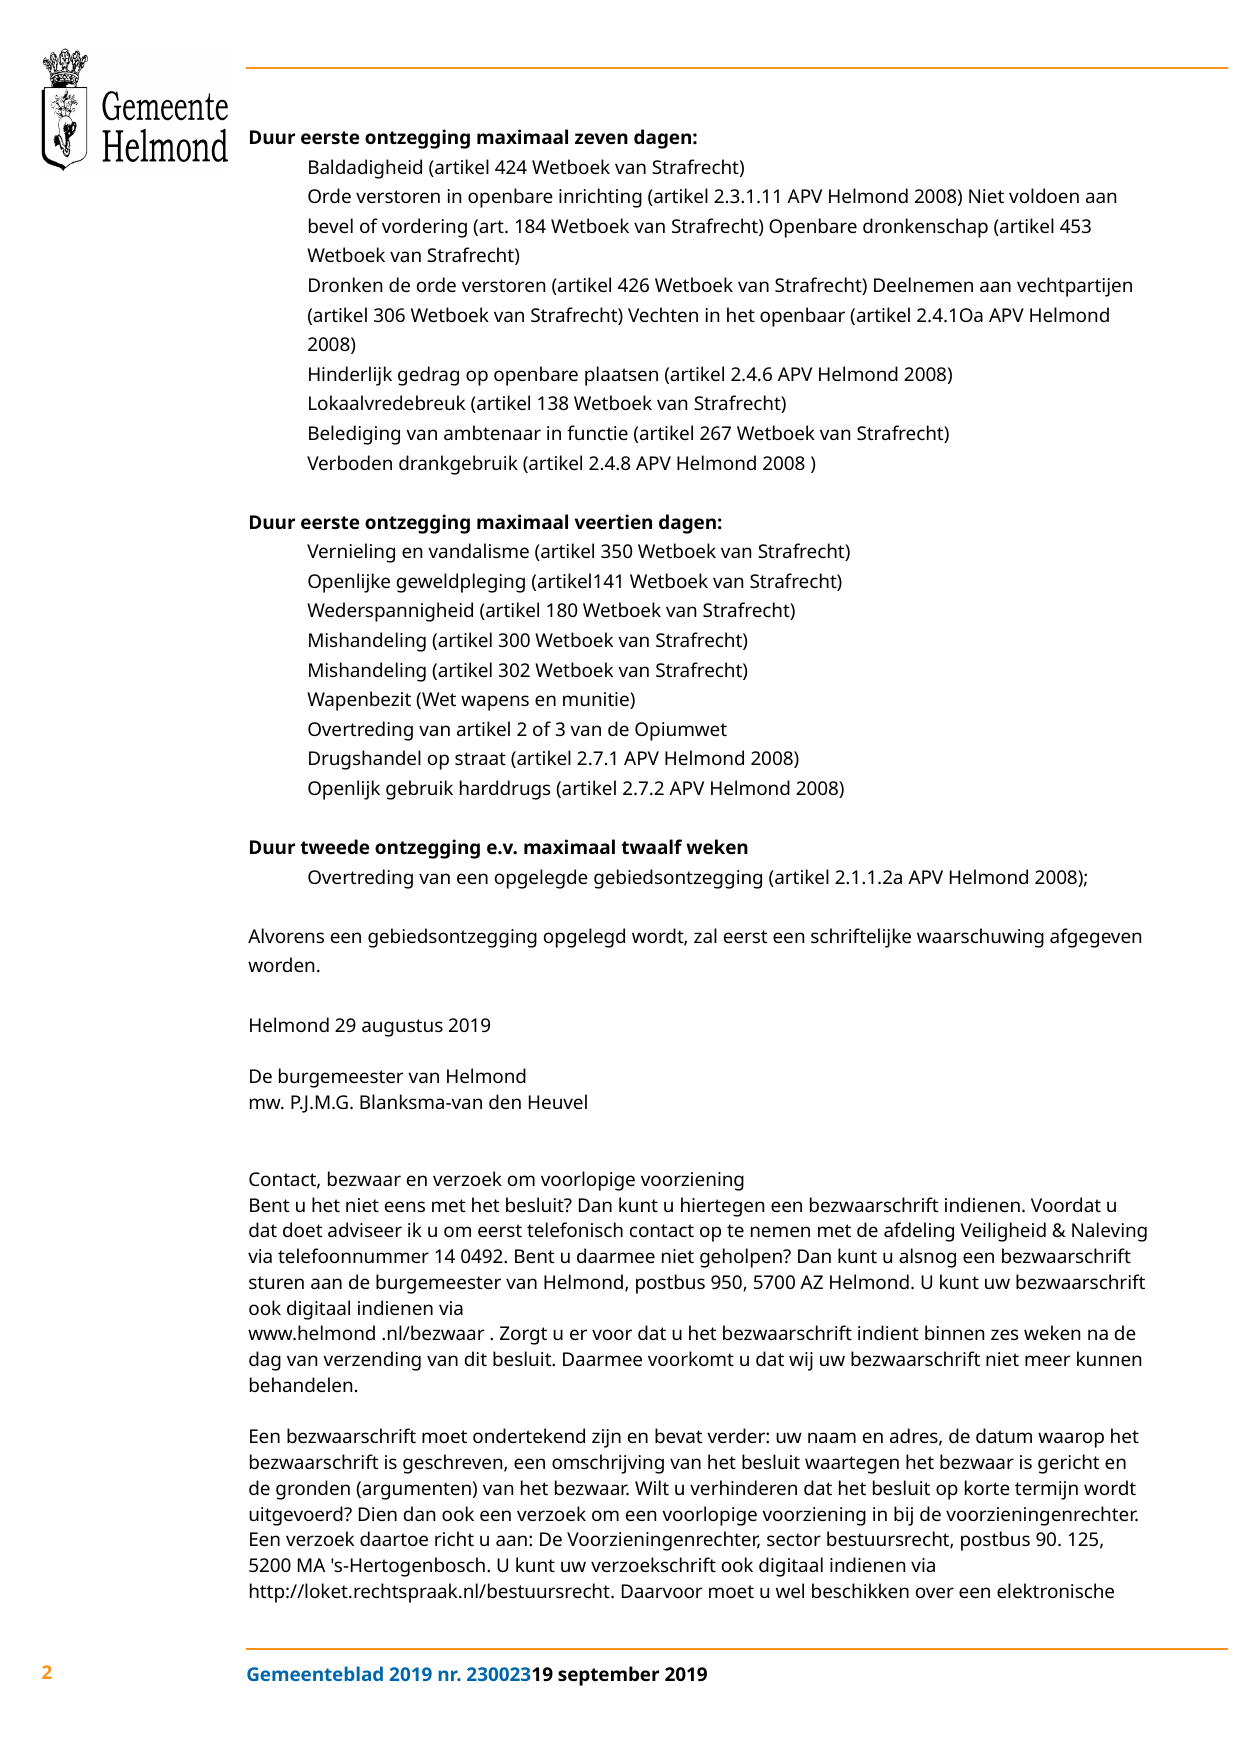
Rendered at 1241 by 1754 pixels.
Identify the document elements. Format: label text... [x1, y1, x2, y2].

list Overtreding van een opgelegde gebiedsontzegging (artikel 2.1.1.2a APV Helmond 2008); [248, 864, 1152, 890]
list Belediging van ambtenaar in functie (artikel 267 Wetboek van Strafrecht) [248, 420, 1152, 446]
list Verboden drankgebruik (artikel 2.4.8 APV Helmond 2008 ) [248, 450, 1152, 476]
list Orde verstoren in openbare inrichting (artikel 2.3.1.11 APV Helmond 2008) Niet voldoen aan bevel of vordering (art. 184 Wetboek van Strafrecht) Openbare dronkenschap (artikel 453 Wetboek van Strafrecht) [248, 183, 1152, 268]
list Baldadigheid (artikel 424 Wetboek van Strafrecht) [248, 154, 1152, 180]
text www.helmond .nl/bezwaar . Zorgt u er voor dat u het bezwaarschrift indient binnen zes weken na de dag van verzending van dit besluit. Daarmee voorkomt u dat wij uw bezwaarschrift niet meer kunnen behandelen. [248, 1321, 1152, 1398]
text Duur tweede ontzegging e.v. maximaal twaalf weken [248, 834, 1152, 860]
list Hinderlijk gedrag op openbare plaatsen (artikel 2.4.6 APV Helmond 2008) [248, 361, 1152, 387]
text Bent u het niet eens met het besluit? Dan kunt u hiertegen een bezwaarschrift indienen. Voordat u dat doet adviseer ik u om eerst telefonisch contact op te nemen met de afdeling Veiligheid & Naleving via telefoonnummer 14 0492. Bent u daarmee niet geholpen? Dan kunt u alsnog een bezwaarschrift sturen aan de burgemeester van Helmond, postbus 950, 5700 AZ Helmond. U kunt uw bezwaarschrift ook digitaal indienen via [248, 1192, 1152, 1321]
list Openlijk gebruik harddrugs (artikel 2.7.2 APV Helmond 2008) [248, 775, 1152, 801]
list Overtreding van artikel 2 of 3 van de Opiumwet [248, 716, 1152, 742]
text Contact, bezwaar en verzoek om voorlopige voorziening [248, 1166, 1152, 1192]
list Openlijke geweldpleging (artikel141 Wetboek van Strafrecht) [248, 568, 1152, 594]
list Mishandeling (artikel 300 Wetboek van Strafrecht) [248, 627, 1152, 653]
list Vernieling en vandalisme (artikel 350 Wetboek van Strafrecht) [248, 538, 1152, 564]
text Duur eerste ontzegging maximaal zeven dagen: [248, 124, 1152, 150]
text Alvorens een gebiedsontzegging opgelegd wordt, zal eerst een schriftelijke waarschuwing afgegeven worden. [248, 923, 1152, 978]
list Mishandeling (artikel 302 Wetboek van Strafrecht) [248, 657, 1152, 683]
list Lokaalvredebreuk (artikel 138 Wetboek van Strafrecht) [248, 391, 1152, 416]
list Wapenbezit (Wet wapens en munitie) [248, 686, 1152, 712]
text Een bezwaarschrift moet ondertekend zijn en bevat verder: uw naam en adres, de datum waarop het bezwaarschrift is geschreven, een omschrijving van het besluit waartegen het bezwaar is gericht en de gronden (argumenten) van het bezwaar. Wilt u verhinderen dat het besluit op korte termijn wordt uitgevoerd? Dien dan ook een verzoek om een voorlopige voorziening in bij de voorzieningenrechter. Een verzoek daartoe richt u aan: De Voorzieningenrechter, sector bestuursrecht, postbus 90. 125, 5200 MA 's-Hertogenbosch. U kunt uw verzoekschrift ook digitaal indienen via http://loket.rechtspraak.nl/bestuursrecht. Daarvoor moet u wel beschikken over een elektronische [248, 1423, 1152, 1604]
list Drugshandel op straat (artikel 2.7.1 APV Helmond 2008) [248, 746, 1152, 771]
text Duur eerste ontzegging maximaal veertien dagen: [248, 509, 1152, 535]
text De burgemeester van Helmond [248, 1063, 1152, 1089]
picture [41, 47, 231, 172]
list Dronken de orde verstoren (artikel 426 Wetboek van Strafrecht) Deelnemen aan vechtpartijen (artikel 306 Wetboek van Strafrecht) Vechten in het openbaar (artikel 2.4.1Oa APV Helmond 2008) [248, 272, 1152, 357]
text Helmond 29 augustus 2019 [248, 1012, 1152, 1038]
list Wederspannigheid (artikel 180 Wetboek van Strafrecht) [248, 598, 1152, 623]
text mw. P.J.M.G. Blanksma-van den Heuvel [248, 1089, 1152, 1115]
